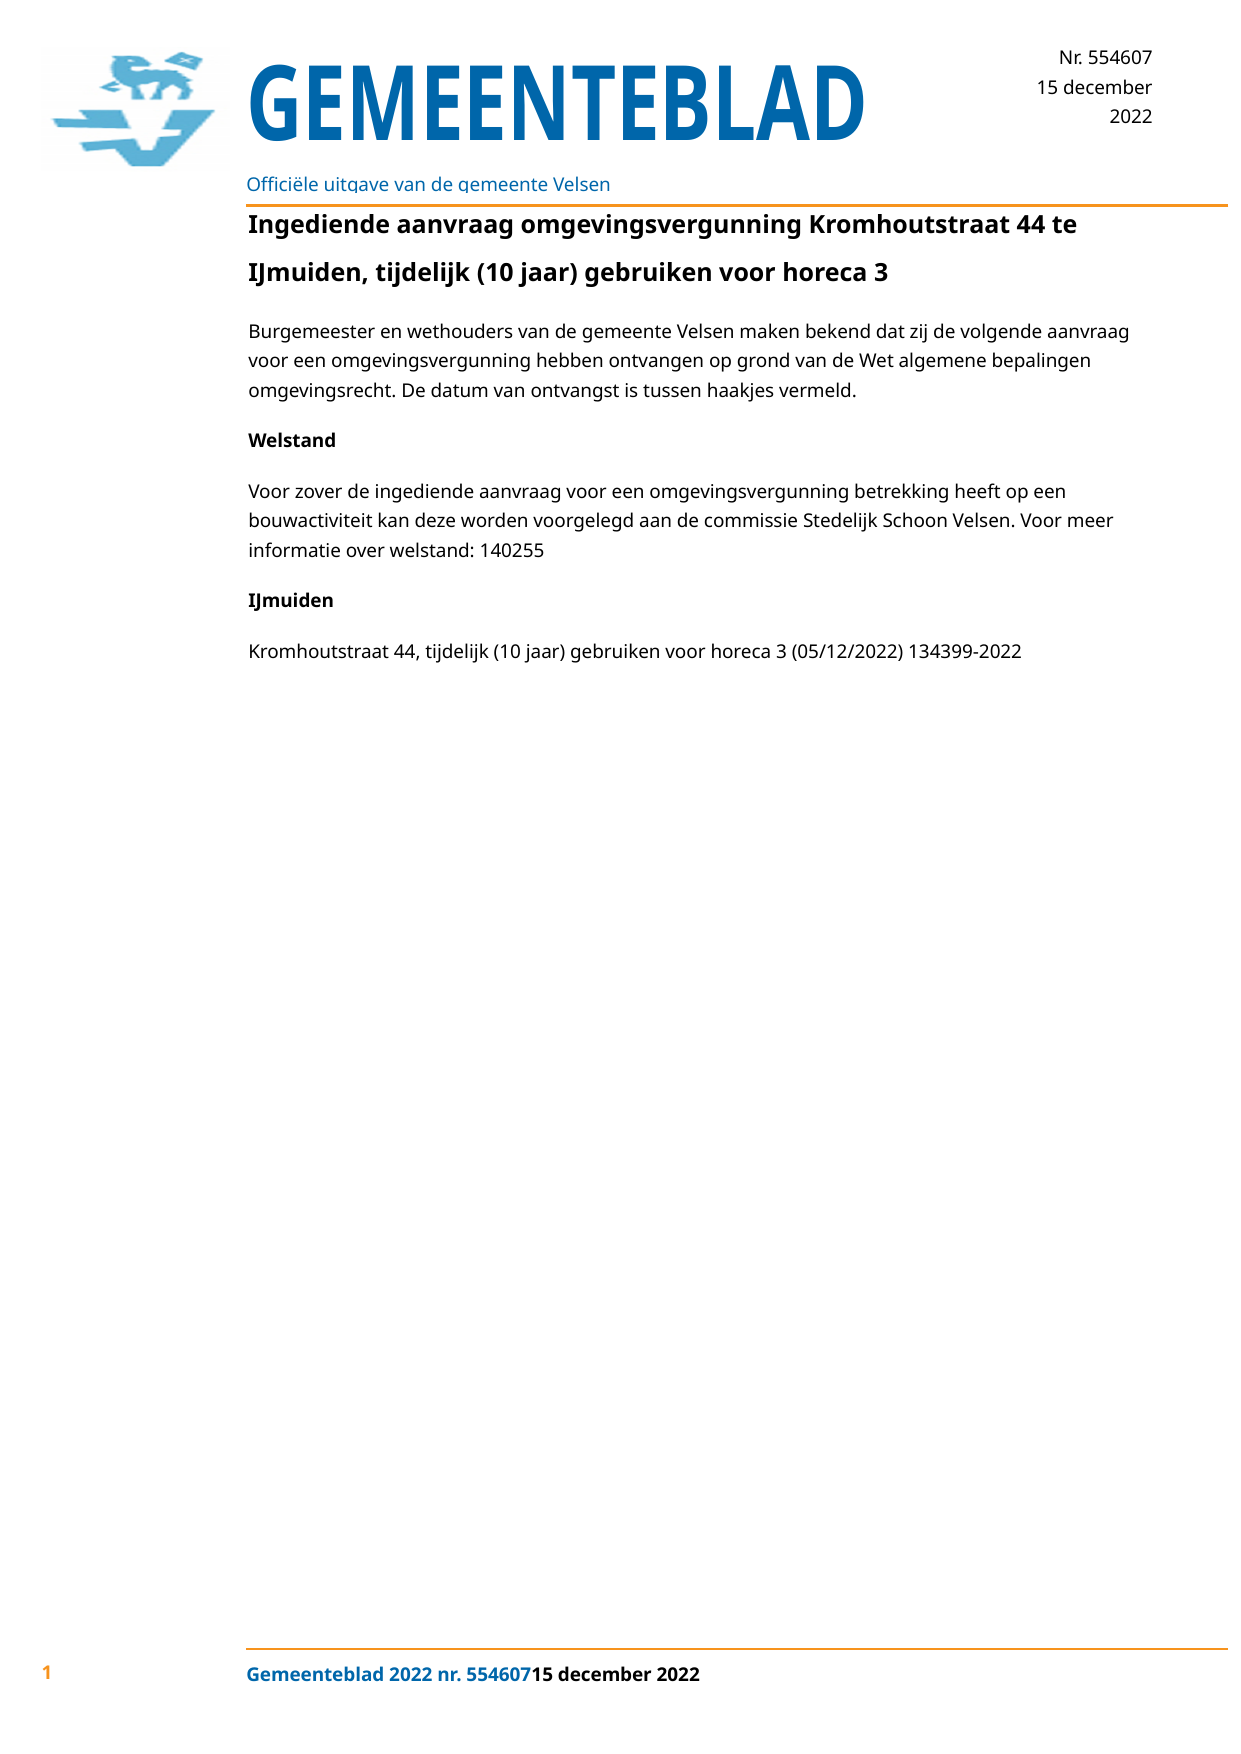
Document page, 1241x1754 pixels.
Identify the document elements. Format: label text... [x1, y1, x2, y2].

text Burgemeester en wethouders van de gemeente Velsen maken bekend dat zij de volgende aanvraag voor een omgevingsvergunning hebben ontvangen op grond van de Wet algemene bepalingen omgevingsrecht. De datum van ontvangst is tussen haakjes vermeld. [248, 318, 1152, 403]
text Kromhoutstraat 44, tijdelijk (10 jaar) gebruiken voor horeca 3 (05/12/2022) 134399-2022 [248, 638, 1152, 664]
text Voor zover de ingediende aanvraag voor een omgevingsvergunning betrekking heeft op een bouwactiviteit kan deze worden voorgelegd aan de commissie Stedelijk Schoon Velsen. Voor meer informatie over welstand: 140255 [248, 478, 1152, 563]
picture [41, 47, 231, 172]
text Welstand [248, 427, 1152, 453]
text IJmuiden [248, 587, 1152, 613]
text Ingediende aanvraag omgevingsvergunning Kromhoutstraat 44 te IJmuiden, tijdelijk (10 jaar) gebruiken voor horeca 3 [248, 207, 1152, 288]
